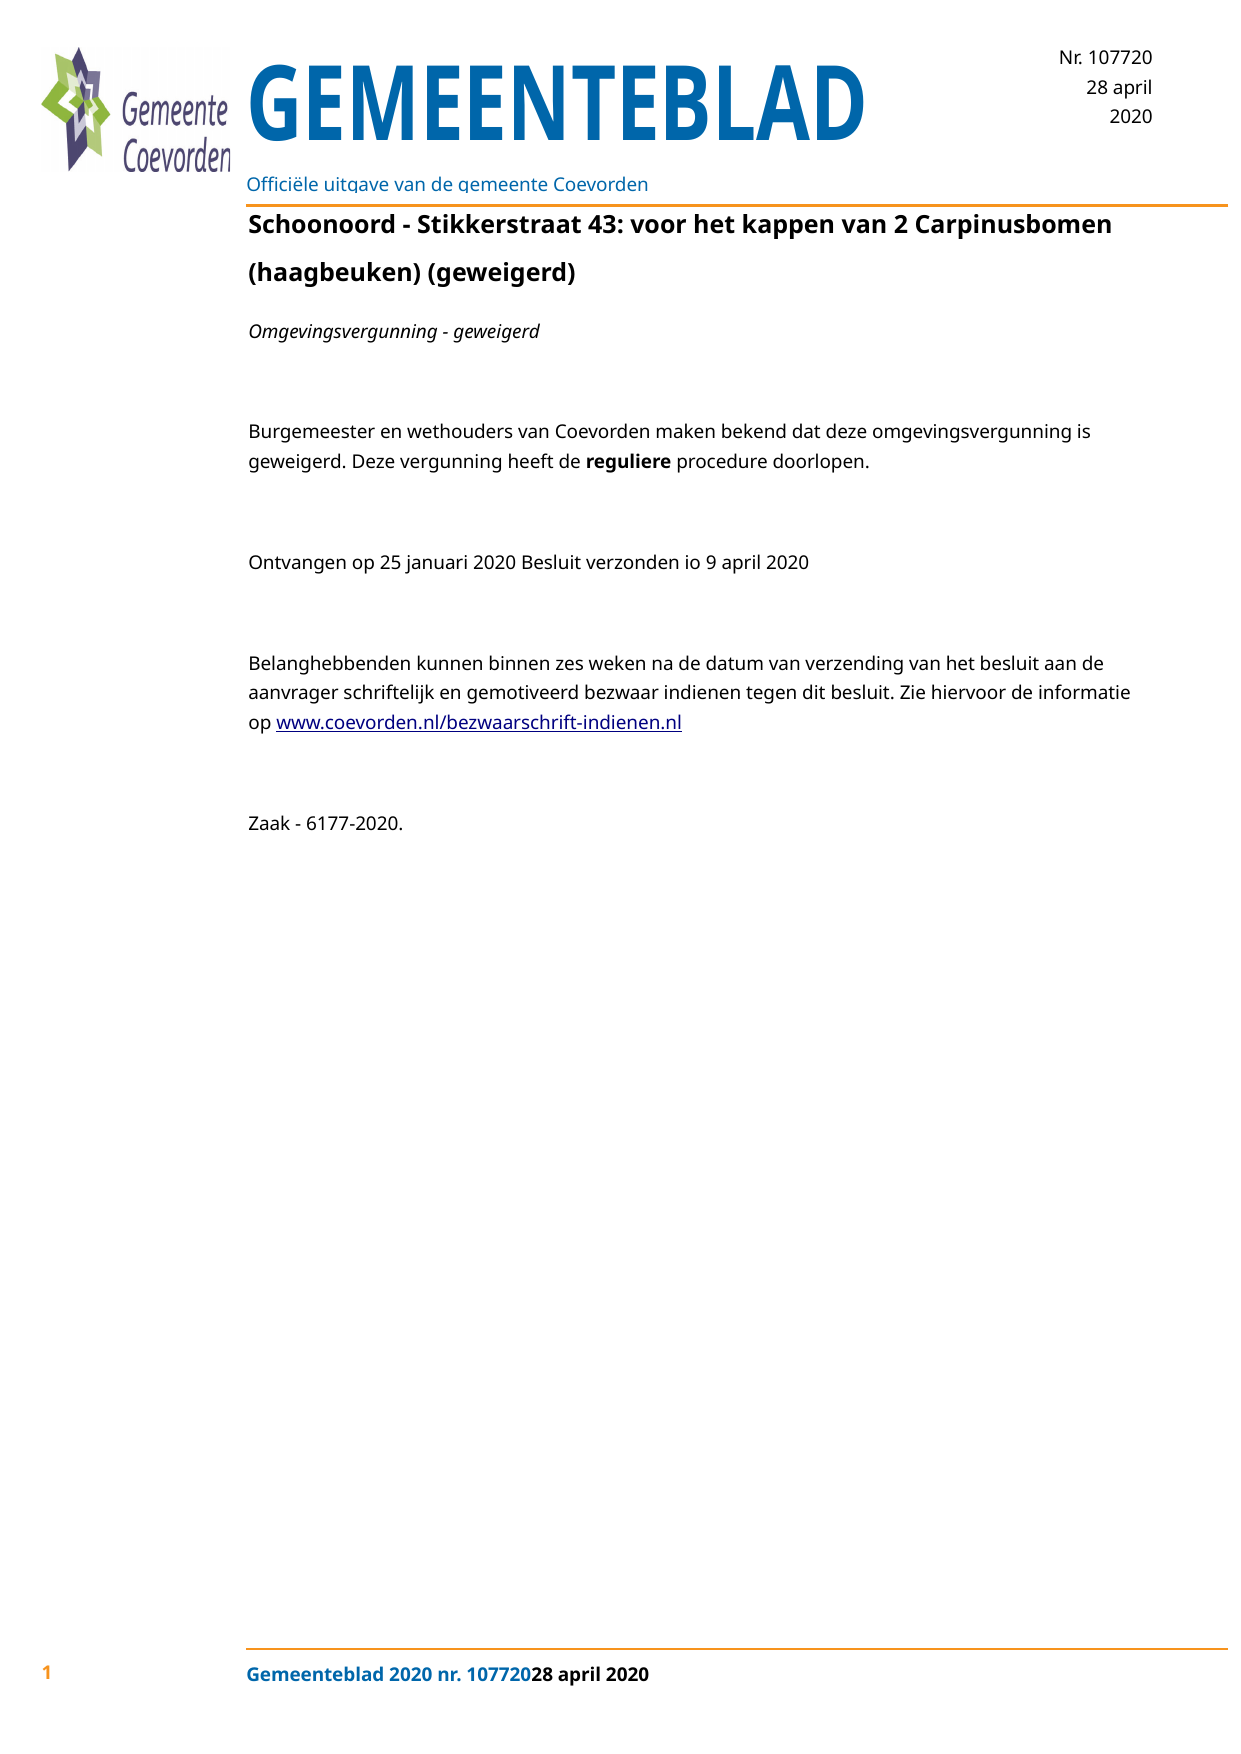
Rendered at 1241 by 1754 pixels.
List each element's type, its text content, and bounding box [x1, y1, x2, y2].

text Schoonoord - Stikkerstraat 43: voor het kappen van 2 Carpinusbomen (haagbeuken) (geweigerd) [248, 207, 1152, 288]
text Zaak - 6177-2020. [248, 810, 1152, 836]
text Omgevingsvergunning - geweigerd [248, 318, 1152, 344]
text Burgemeester en wethouders van Coevorden maken bekend dat deze omgevingsvergunning is geweigerd. Deze vergunning heeft de reguliere procedure doorlopen. [248, 419, 1152, 474]
text Ontvangen op 25 januari 2020 Besluit verzonden io 9 april 2020 [248, 549, 1152, 575]
text Belanghebbenden kunnen binnen zes weken na de datum van verzending van het besluit aan de aanvrager schriftelijk en gemotiveerd bezwaar indienen tegen dit besluit. Zie hiervoor de informatie op www.coevorden.nl/bezwaarschrift-indienen.nl [248, 650, 1152, 735]
picture [41, 47, 231, 172]
